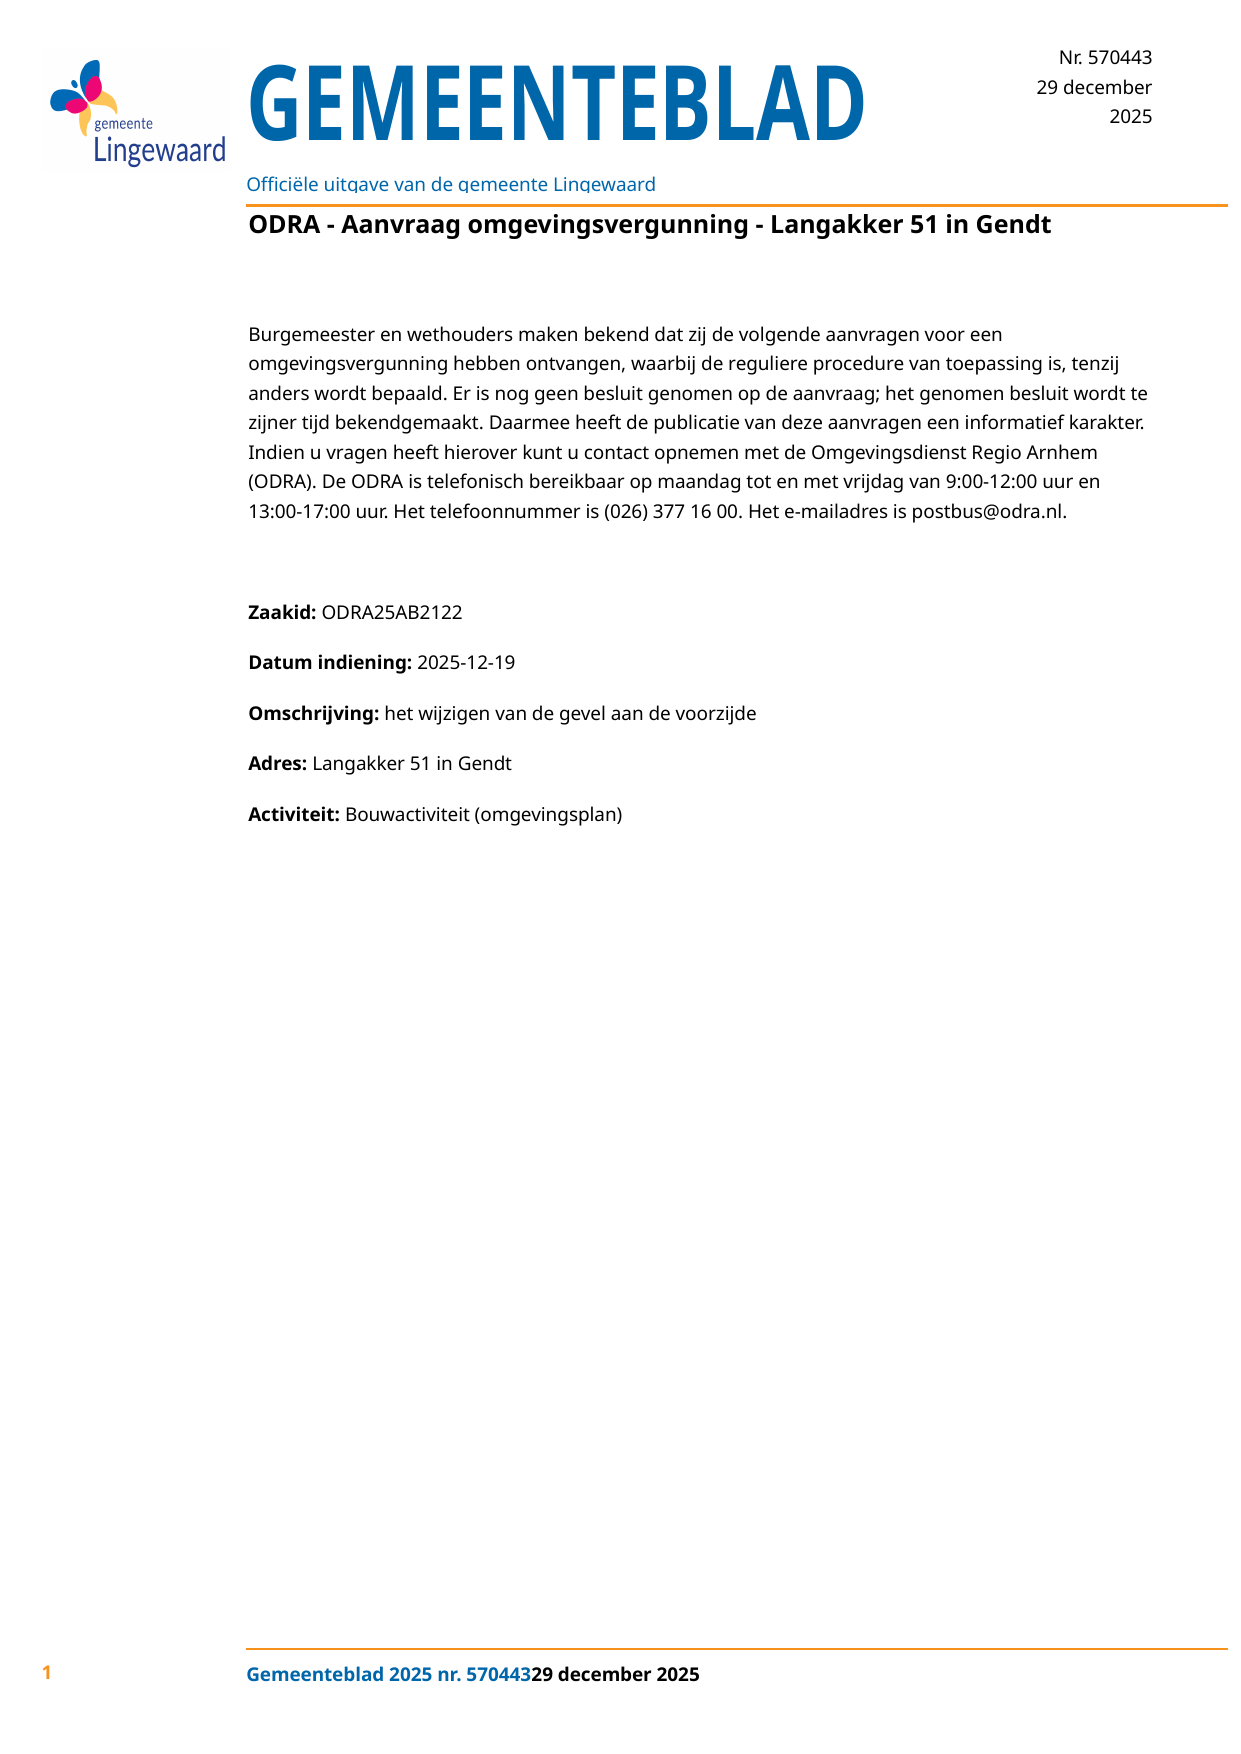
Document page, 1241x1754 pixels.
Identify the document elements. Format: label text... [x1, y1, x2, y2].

text Activiteit: Bouwactiviteit (omgevingsplan) [248, 801, 1152, 826]
text ODRA - Aanvraag omgevingsvergunning - Langakker 51 in Gendt [248, 207, 1152, 241]
text Omschrijving: het wijzigen van de gevel aan de voorzijde [248, 700, 1152, 726]
text Datum indiening: 2025-12-19 [248, 649, 1152, 675]
text Burgemeester en wethouders maken bekend dat zij de volgende aanvragen voor een omgevingsvergunning hebben ontvangen, waarbij de reguliere procedure van toepassing is, tenzij anders wordt bepaald. Er is nog geen besluit genomen op de aanvraag; het genomen besluit wordt te zijner tijd bekendgemaakt. Daarmee heeft de publicatie van deze aanvragen een informatief karakter. Indien u vragen heeft hierover kunt u contact opnemen met de Omgevingsdienst Regio Arnhem (ODRA). De ODRA is telefonisch bereikbaar op maandag tot en met vrijdag van 9:00-12:00 uur en 13:00-17:00 uur. Het telefoonnummer is (026) 377 16 00. Het e-mailadres is postbus@odra.nl. [248, 321, 1152, 524]
text Adres: Langakker 51 in Gendt [248, 750, 1152, 776]
picture [41, 47, 231, 172]
text Zaakid: ODRA25AB2122 [248, 599, 1152, 625]
